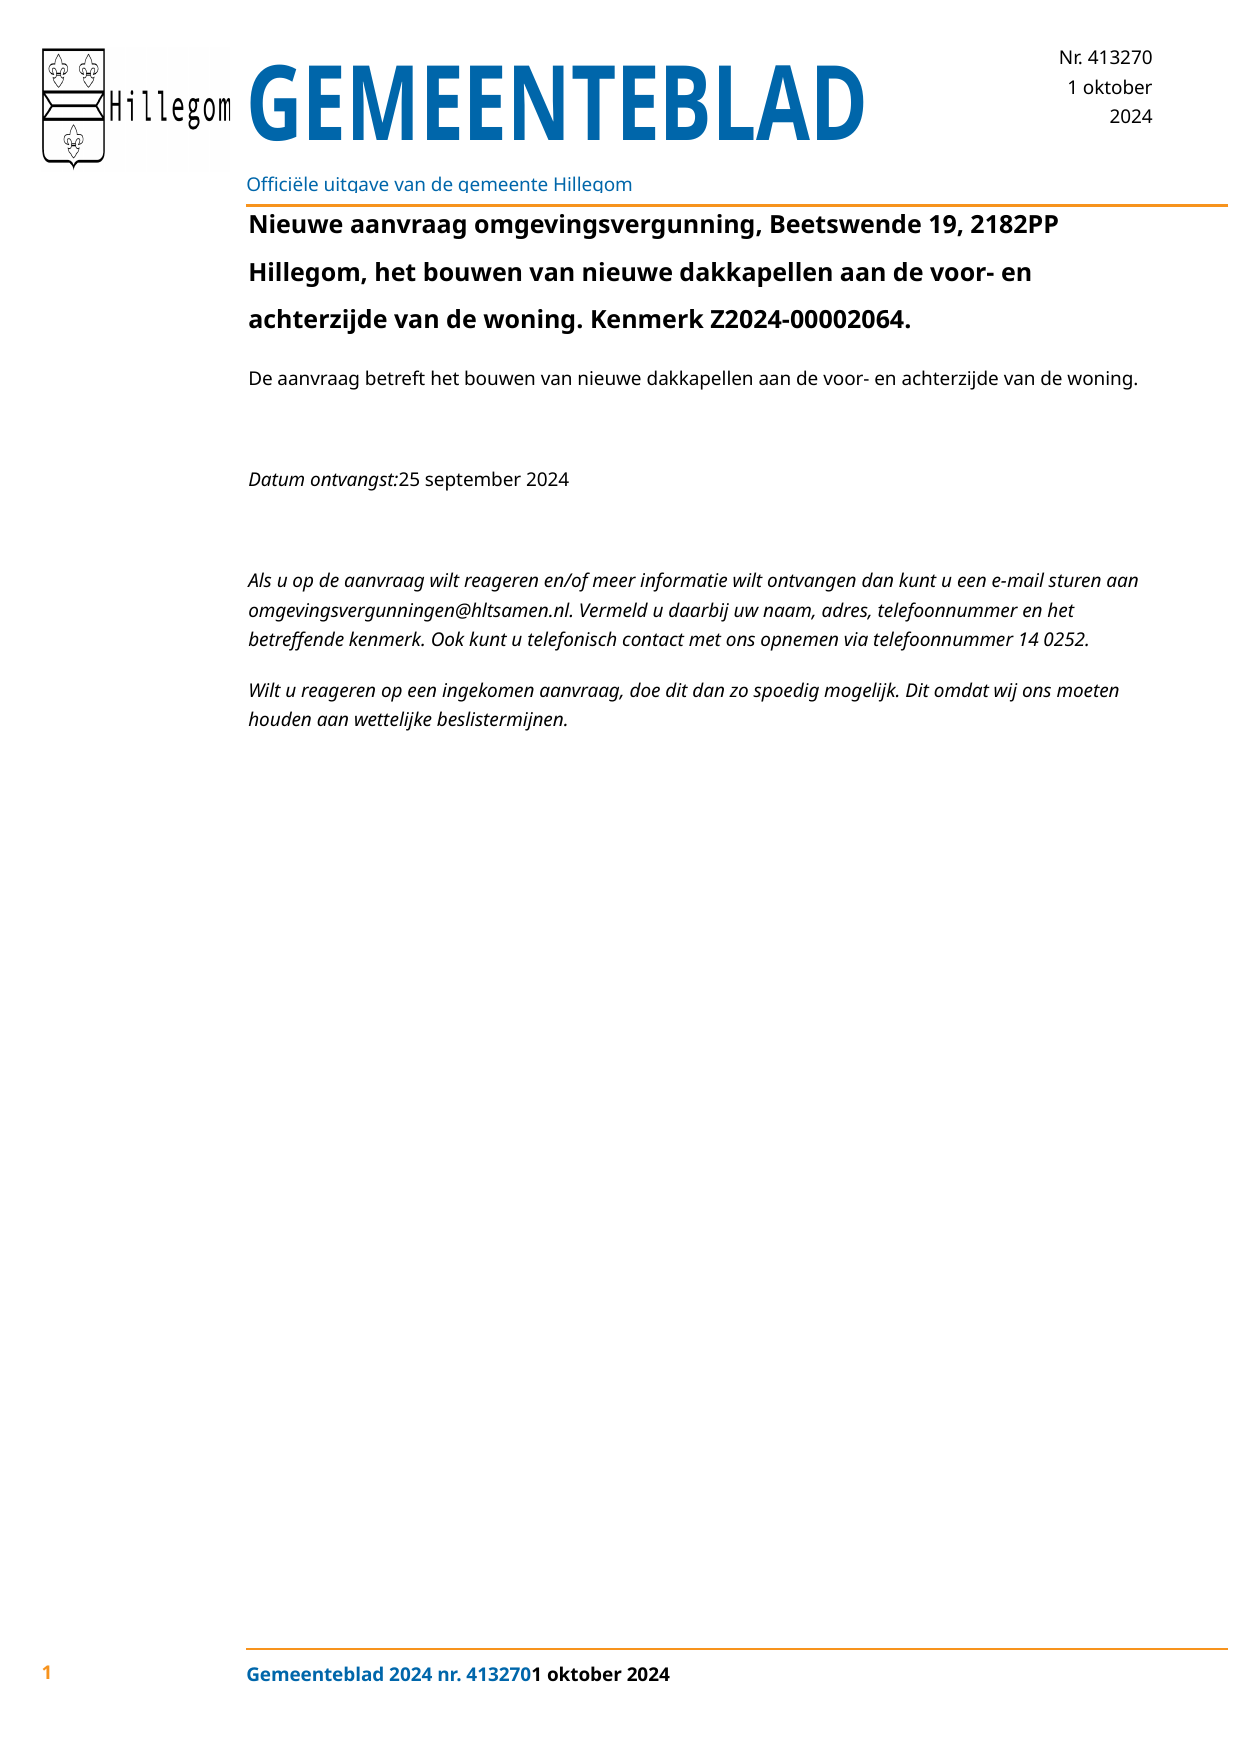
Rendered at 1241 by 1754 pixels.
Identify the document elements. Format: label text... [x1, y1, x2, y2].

text Datum ontvangst:25 september 2024 [248, 466, 1152, 492]
text Als u op de aanvraag wilt reageren en/of meer informatie wilt ontvangen dan kunt u een e-mail sturen aan omgevingsvergunningen@hltsamen.nl. Vermeld u daarbij uw naam, adres, telefoonnummer en het betreffende kenmerk. Ook kunt u telefonisch contact met ons opnemen via telefoonnummer 14 0252. [248, 567, 1152, 652]
text De aanvraag betreft het bouwen van nieuwe dakkapellen aan de voor- en achterzijde van de woning. [248, 366, 1152, 391]
text Nieuwe aanvraag omgevingsvergunning, Beetswende 19, 2182PP Hillegom, het bouwen van nieuwe dakkapellen aan de voor- en achterzijde van de woning. Kenmerk Z2024-00002064. [248, 207, 1152, 336]
picture [41, 47, 231, 172]
text Wilt u reageren op een ingekomen aanvraag, doe dit dan zo spoedig mogelijk. Dit omdat wij ons moeten houden aan wettelijke beslistermijnen. [248, 677, 1152, 732]
